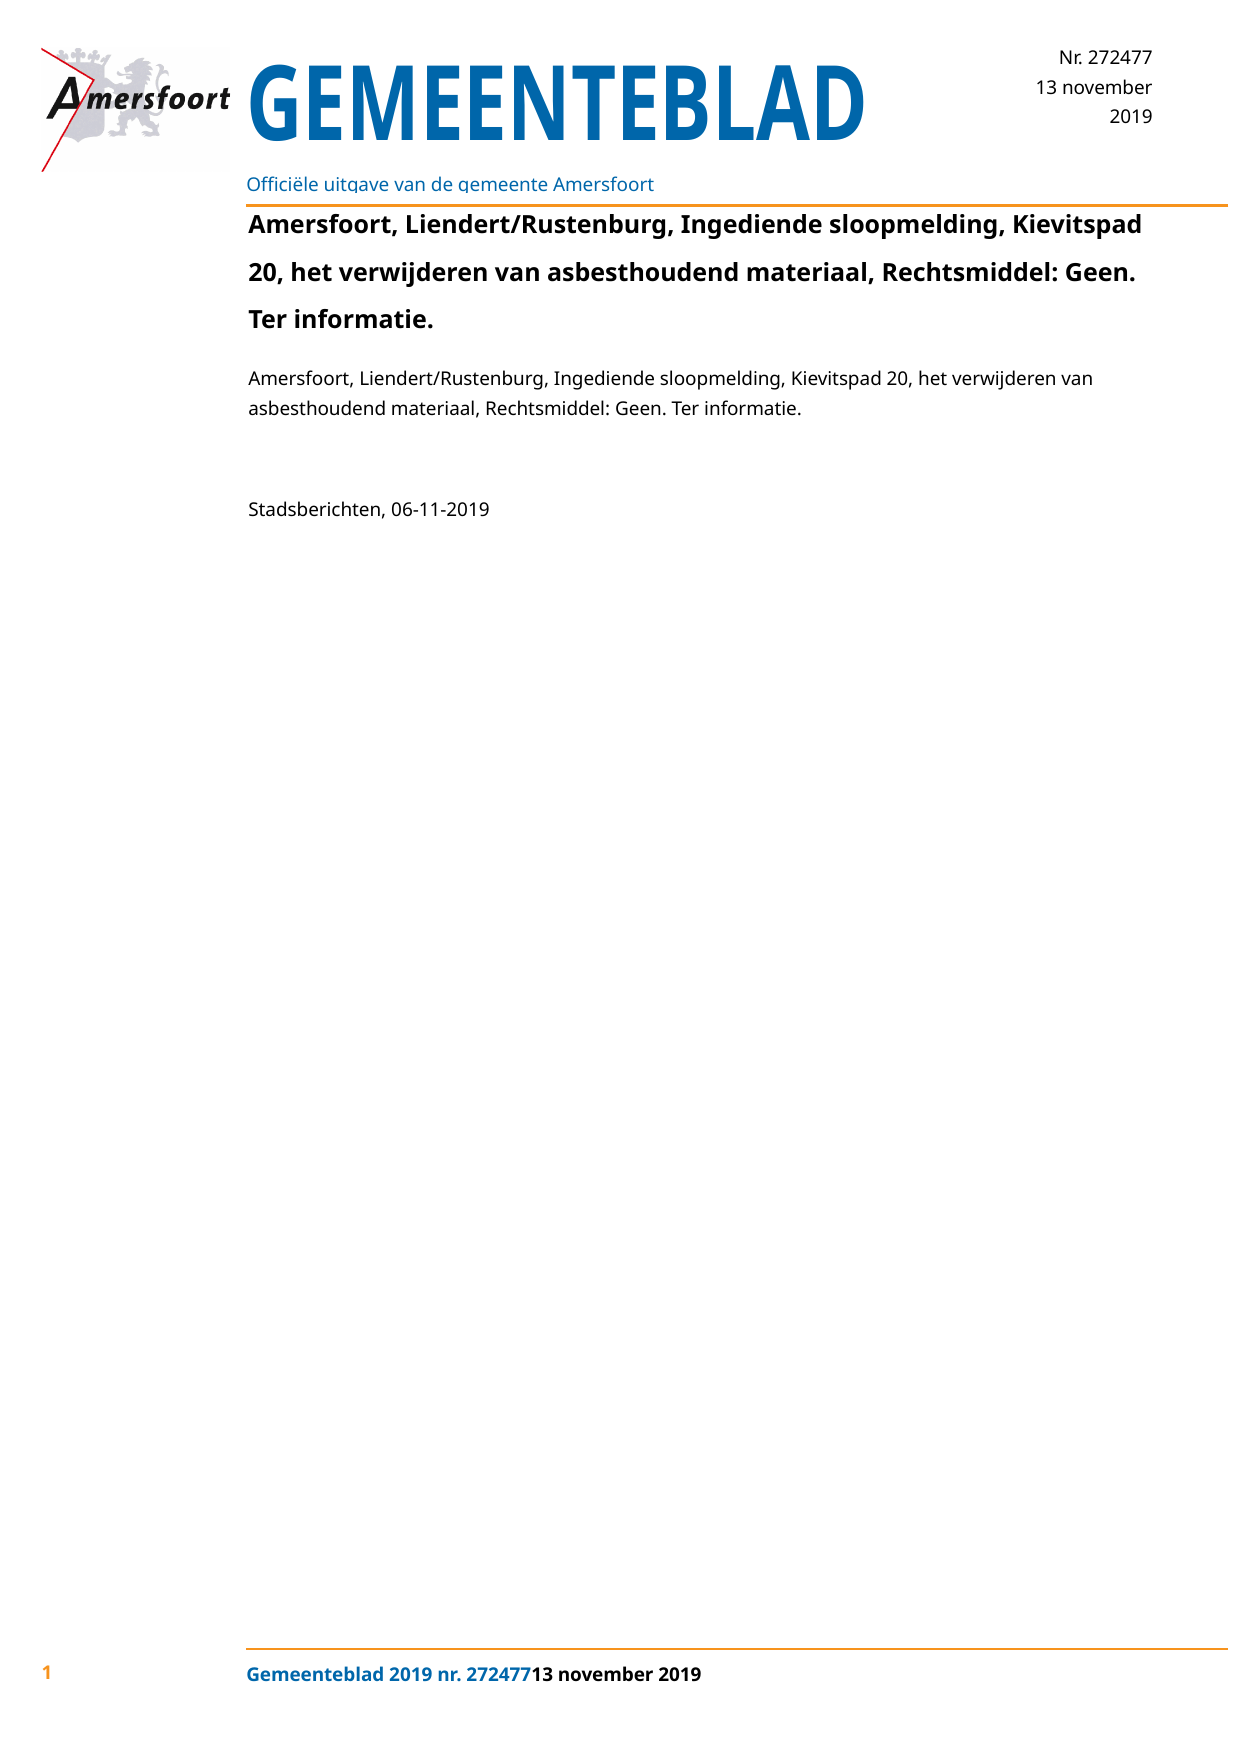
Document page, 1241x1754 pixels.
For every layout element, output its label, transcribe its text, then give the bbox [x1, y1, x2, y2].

picture [41, 47, 231, 172]
text Amersfoort, Liendert/Rustenburg, Ingediende sloopmelding, Kievitspad 20, het verwijderen van asbesthoudend materiaal, Rechtsmiddel: Geen. Ter informatie. [248, 207, 1152, 336]
text Amersfoort, Liendert/Rustenburg, Ingediende sloopmelding, Kievitspad 20, het verwijderen van asbesthoudend materiaal, Rechtsmiddel: Geen. Ter informatie. [248, 366, 1152, 421]
text Stadsberichten, 06-11-2019 [248, 496, 1152, 522]
